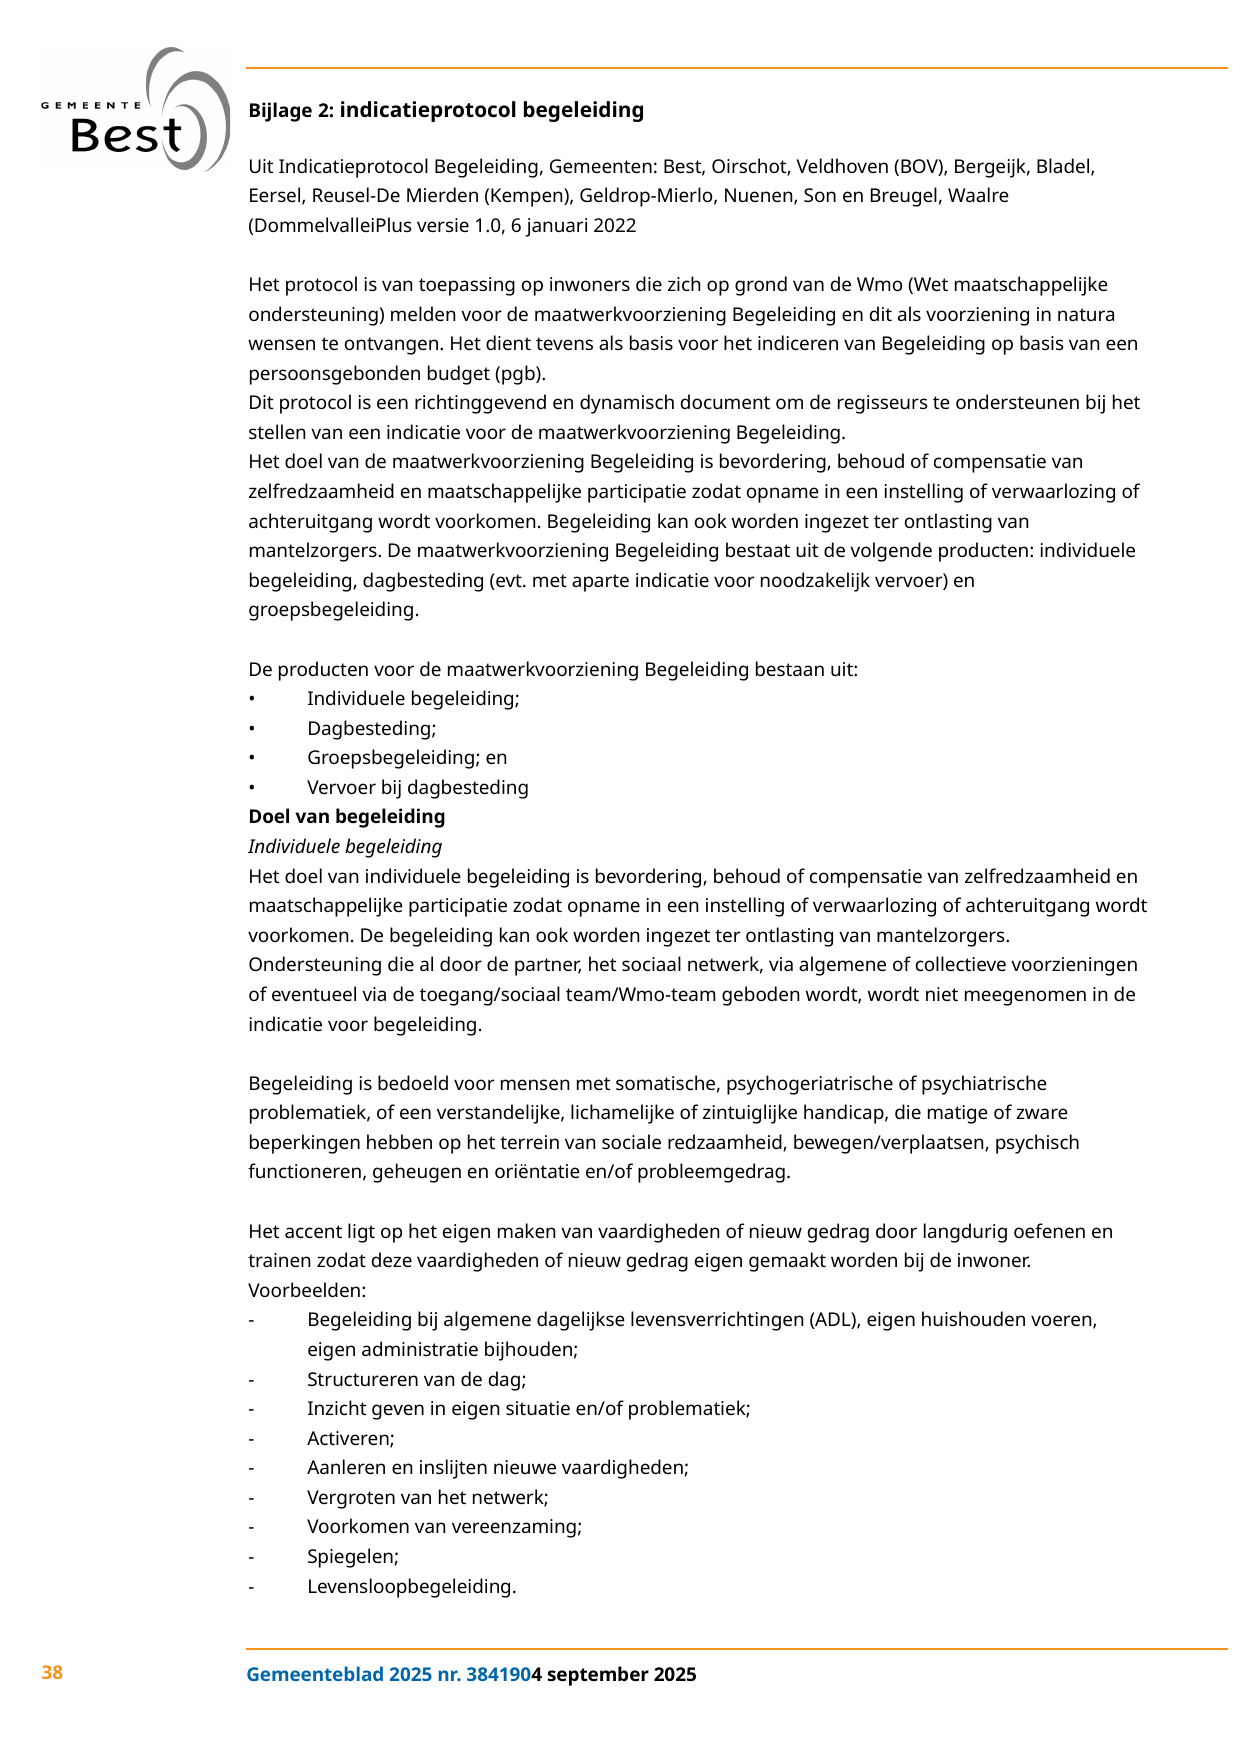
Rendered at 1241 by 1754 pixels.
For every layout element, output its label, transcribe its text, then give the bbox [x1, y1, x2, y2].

list Vergroten van het netwerk; [248, 1484, 1152, 1510]
text Bijlage 2: indicatieprotocol begeleiding [248, 95, 1152, 123]
list Voorkomen van vereenzaming; [248, 1514, 1152, 1539]
text Begeleiding is bedoeld voor mensen met somatische, psychogeriatrische of psychiatrische problematiek, of een verstandelijke, lichamelijke of zintuiglijke handicap, die matige of zware beperkingen hebben op het terrein van sociale redzaamheid, bewegen/verplaatsen, psychisch functioneren, geheugen en oriëntatie en/of probleemgedrag. [248, 1070, 1152, 1184]
text Dit protocol is een richtinggevend en dynamisch document om de regisseurs te ondersteunen bij het stellen van een indicatie voor de maatwerkvoorziening Begeleiding. [248, 389, 1152, 445]
list Groepsbegeleiding; en [248, 744, 1152, 770]
text Het doel van individuele begeleiding is bevordering, behoud of compensatie van zelfredzaamheid en maatschappelijke participatie zodat opname in een instelling of verwaarlozing of achteruitgang wordt voorkomen. De begeleiding kan ook worden ingezet ter ontlasting van mantelzorgers. [248, 863, 1152, 948]
text Het protocol is van toepassing op inwoners die zich op grond van de Wmo (Wet maatschappelijke ondersteuning) melden voor de maatwerkvoorziening Begeleiding en dit als voorziening in natura wensen te ontvangen. Het dient tevens als basis voor het indiceren van Begeleiding op basis van een persoonsgebonden budget (pgb). [248, 271, 1152, 386]
list Structureren van de dag; [248, 1366, 1152, 1392]
list Spiegelen; [248, 1543, 1152, 1569]
list Activeren; [248, 1425, 1152, 1451]
text Het accent ligt op het eigen maken van vaardigheden of nieuw gedrag door langdurig oefenen en trainen zodat deze vaardigheden of nieuw gedrag eigen gemaakt worden bij de inwoner. Voorbeelden: [248, 1218, 1152, 1303]
list Aanleren en inslijten nieuwe vaardigheden; [248, 1454, 1152, 1480]
list Individuele begeleiding; [248, 685, 1152, 711]
list Inzicht geven in eigen situatie en/of problematiek; [248, 1395, 1152, 1421]
text Het doel van de maatwerkvoorziening Begeleiding is bevordering, behoud of compensatie van zelfredzaamheid en maatschappelijke participatie zodat opname in een instelling of verwaarlozing of achteruitgang wordt voorkomen. Begeleiding kan ook worden ingezet ter ontlasting van mantelzorgers. De maatwerkvoorziening Begeleiding bestaat uit de volgende producten: individuele begeleiding, dagbesteding (evt. met aparte indicatie voor noodzakelijk vervoer) en groepsbegeleiding. [248, 449, 1152, 622]
text Doel van begeleiding [248, 804, 1152, 829]
list Dagbesteding; [248, 715, 1152, 741]
text Uit Indicatieprotocol Begeleiding, Gemeenten: Best, Oirschot, Veldhoven (BOV), Bergeijk, Bladel, Eersel, Reusel-De Mierden (Kempen), Geldrop-Mierlo, Nuenen, Son en Breugel, Waalre (DommelvalleiPlus versie 1.0, 6 januari 2022 [248, 153, 1152, 238]
text Individuele begeleiding [248, 833, 1152, 859]
list Levensloopbegeleiding. [248, 1573, 1152, 1599]
list Vervoer bij dagbesteding [248, 774, 1152, 800]
text De producten voor de maatwerkvoorziening Begeleiding bestaan uit: [248, 656, 1152, 682]
text Ondersteuning die al door de partner, het sociaal netwerk, via algemene of collectieve voorzieningen of eventueel via de toegang/sociaal team/Wmo-team geboden wordt, wordt niet meegenomen in de indicatie voor begeleiding. [248, 952, 1152, 1037]
list Begeleiding bij algemene dagelijkse levensverrichtingen (ADL), eigen huishouden voeren, eigen administratie bijhouden; [248, 1307, 1152, 1362]
picture [41, 47, 231, 172]
